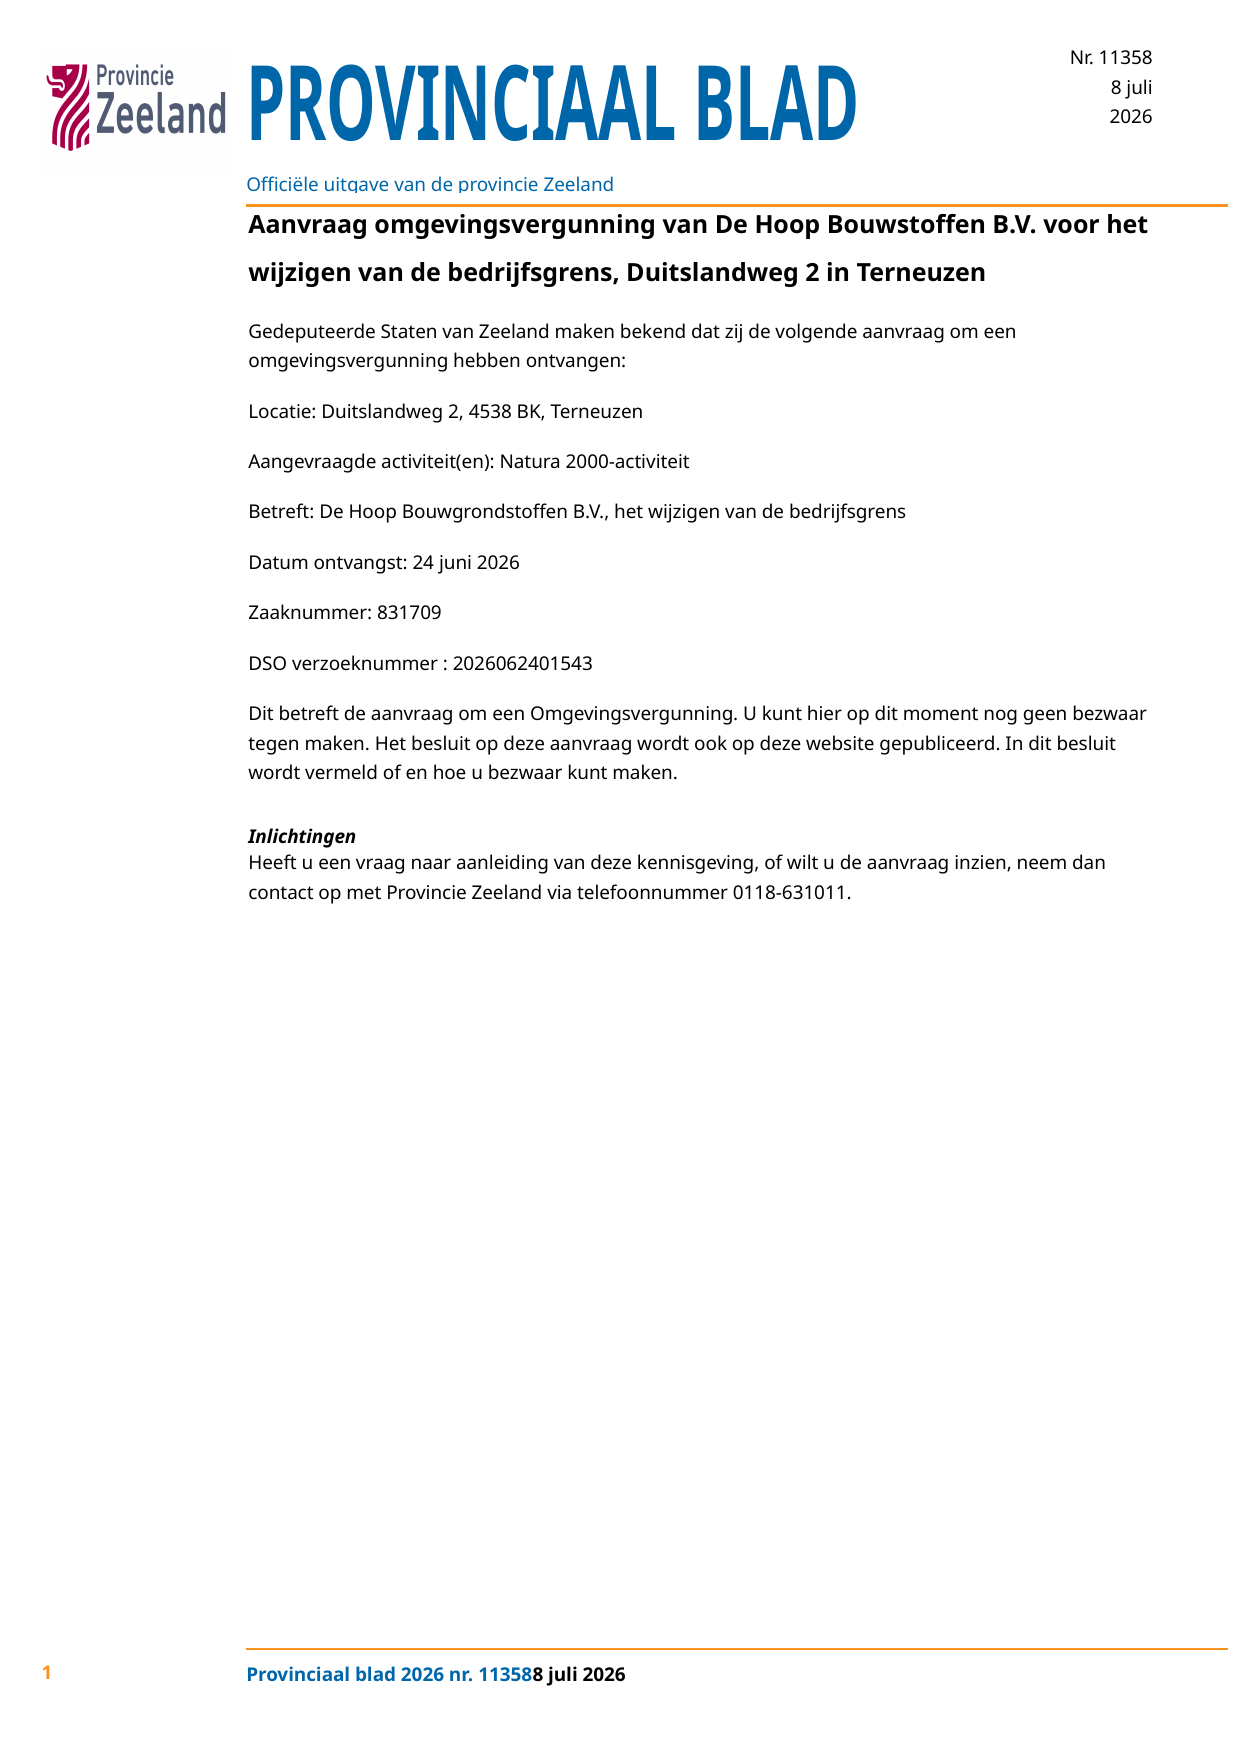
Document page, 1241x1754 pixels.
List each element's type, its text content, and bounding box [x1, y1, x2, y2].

text Aangevraagde activiteit(en): Natura 2000-activiteit [248, 448, 1152, 474]
text Heeft u een vraag naar aanleiding van deze kennisgeving, of wilt u de aanvraag inzien, neem dan contact op met Provincie Zeeland via telefoonnummer 0118-631011. [248, 849, 1152, 904]
text DSO verzoeknummer : 2026062401543 [248, 650, 1152, 676]
text Betreft: De Hoop Bouwgrondstoffen B.V., het wijzigen van de bedrijfsgrens [248, 499, 1152, 524]
text Zaaknummer: 831709 [248, 599, 1152, 625]
text Datum ontvangst: 24 juni 2026 [248, 549, 1152, 575]
text Gedeputeerde Staten van Zeeland maken bekend dat zij de volgende aanvraag om een omgevingsvergunning hebben ontvangen: [248, 318, 1152, 373]
text Dit betreft de aanvraag om een Omgevingsvergunning. U kunt hier op dit moment nog geen bezwaar tegen maken. Het besluit op deze aanvraag wordt ook op deze website gepubliceerd. In dit besluit wordt vermeld of en hoe u bezwaar kunt maken. [248, 700, 1152, 785]
text Locatie: Duitslandweg 2, 4538 BK, Terneuzen [248, 398, 1152, 424]
picture [41, 47, 231, 172]
text Inlichtingen [248, 823, 1152, 849]
text Aanvraag omgevingsvergunning van De Hoop Bouwstoffen B.V. voor het wijzigen van de bedrijfsgrens, Duitslandweg 2 in Terneuzen [248, 207, 1152, 288]
